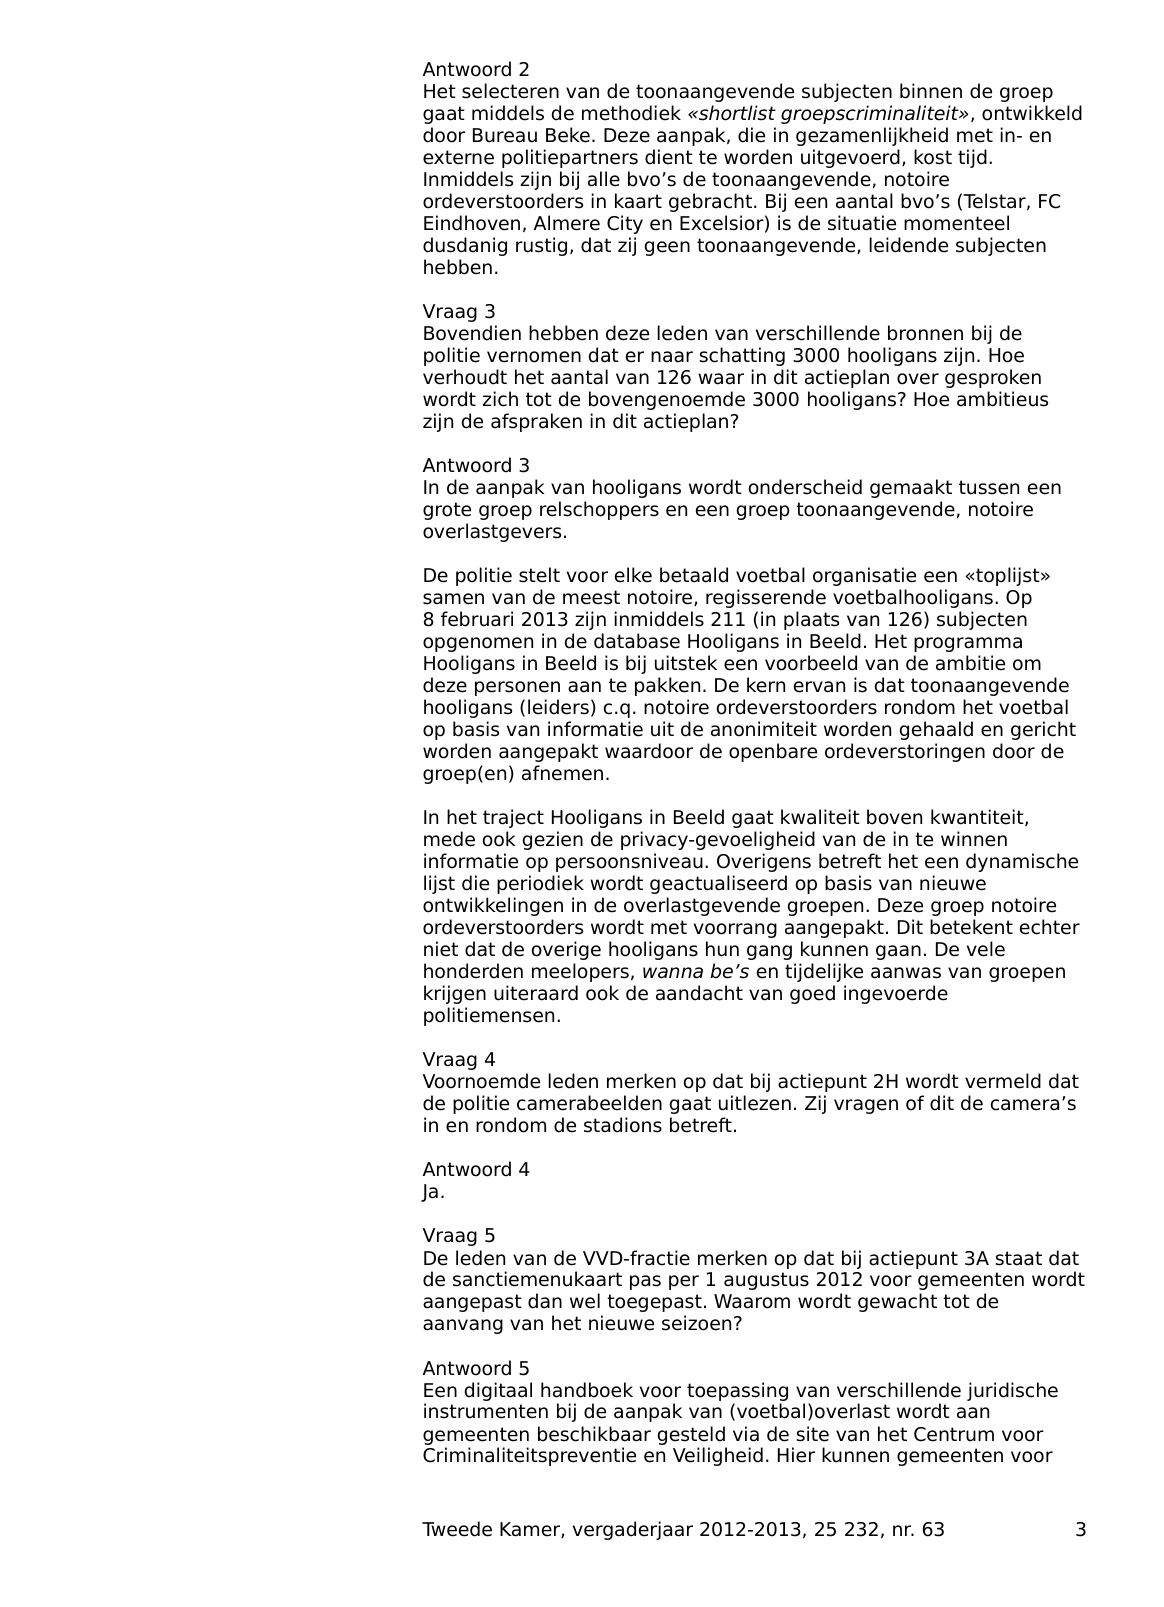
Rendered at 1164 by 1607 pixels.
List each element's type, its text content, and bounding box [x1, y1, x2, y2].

text Antwoord 2 [422, 59, 1087, 81]
text De politie stelt voor elke betaald voetbal organisatie een «toplijst» samen van de meest notoire, regisserende voetbalhooligans. Op 8 februari 2013 zijn inmiddels 211 (in plaats van 126) subjecten opgenomen in de database Hooligans in Beeld. Het programma Hooligans in Beeld is bij uitstek een voorbeeld van de ambitie om deze personen aan te pakken. De kern ervan is dat toonaangevende hooligans (leiders) c.q. notoire ordeverstoorders rondom het voetbal op basis van informatie uit de anonimiteit worden gehaald en gericht worden aangepakt waardoor de openbare ordeverstoringen door de groep(en) afnemen. [422, 565, 1087, 785]
text Het selecteren van de toonaangevende subjecten binnen de groep gaat middels de methodiek «shortlist groepscriminaliteit», ontwikkeld door Bureau Beke. Deze aanpak, die in gezamenlijkheid met in- en externe politiepartners dient te worden uitgevoerd, kost tijd. Inmiddels zijn bij alle bvo’s de toonaangevende, notoire ordeverstoorders in kaart gebracht. Bij een aantal bvo’s (Telstar, FC Eindhoven, Almere City en Excelsior) is de situatie momenteel dusdanig rustig, dat zij geen toonaangevende, leidende subjecten hebben. [422, 81, 1087, 279]
text De leden van de VVD-fractie merken op dat bij actiepunt 3A staat dat de sanctiemenukaart pas per 1 augustus 2012 voor gemeenten wordt aangepast dan wel toegepast. Waarom wordt gewacht tot de aanvang van het nieuwe seizoen? [422, 1247, 1087, 1335]
text In de aanpak van hooligans wordt onderscheid gemaakt tussen een grote groep relschoppers en een groep toonaangevende, notoire overlastgevers. [422, 477, 1087, 543]
text Antwoord 4 [422, 1159, 1087, 1181]
text Vraag 3 [422, 301, 1087, 323]
text Een digitaal handboek voor toepassing van verschillende juridische instrumenten bij de aanpak van (voetbal)overlast wordt aan gemeenten beschikbaar gesteld via de site van het Centrum voor Criminaliteitspreventie en Veiligheid. Hier kunnen gemeenten voor [422, 1379, 1087, 1467]
text Vraag 4 [422, 1049, 1087, 1071]
text Antwoord 5 [422, 1357, 1087, 1379]
text Bovendien hebben deze leden van verschillende bronnen bij de politie vernomen dat er naar schatting 3000 hooligans zijn. Hoe verhoudt het aantal van 126 waar in dit actieplan over gesproken wordt zich tot de bovengenoemde 3000 hooligans? Hoe ambitieus zijn de afspraken in dit actieplan? [422, 323, 1087, 433]
text Antwoord 3 [422, 455, 1087, 477]
text Vraag 5 [422, 1225, 1087, 1247]
text In het traject Hooligans in Beeld gaat kwaliteit boven kwantiteit, mede ook gezien de privacy-gevoeligheid van de in te winnen informatie op persoonsniveau. Overigens betreft het een dynamische lijst die periodiek wordt geactualiseerd op basis van nieuwe ontwikkelingen in de overlastgevende groepen. Deze groep notoire ordeverstoorders wordt met voorrang aangepakt. Dit betekent echter niet dat de overige hooligans hun gang kunnen gaan. De vele honderden meelopers, wanna be’s en tijdelijke aanwas van groepen krijgen uiteraard ook de aandacht van goed ingevoerde politiemensen. [422, 807, 1087, 1027]
text Voornoemde leden merken op dat bij actiepunt 2H wordt vermeld dat de politie camerabeelden gaat uitlezen. Zij vragen of dit de camera’s in en rondom de stadions betreft. [422, 1071, 1087, 1137]
text Ja. [422, 1181, 1087, 1203]
